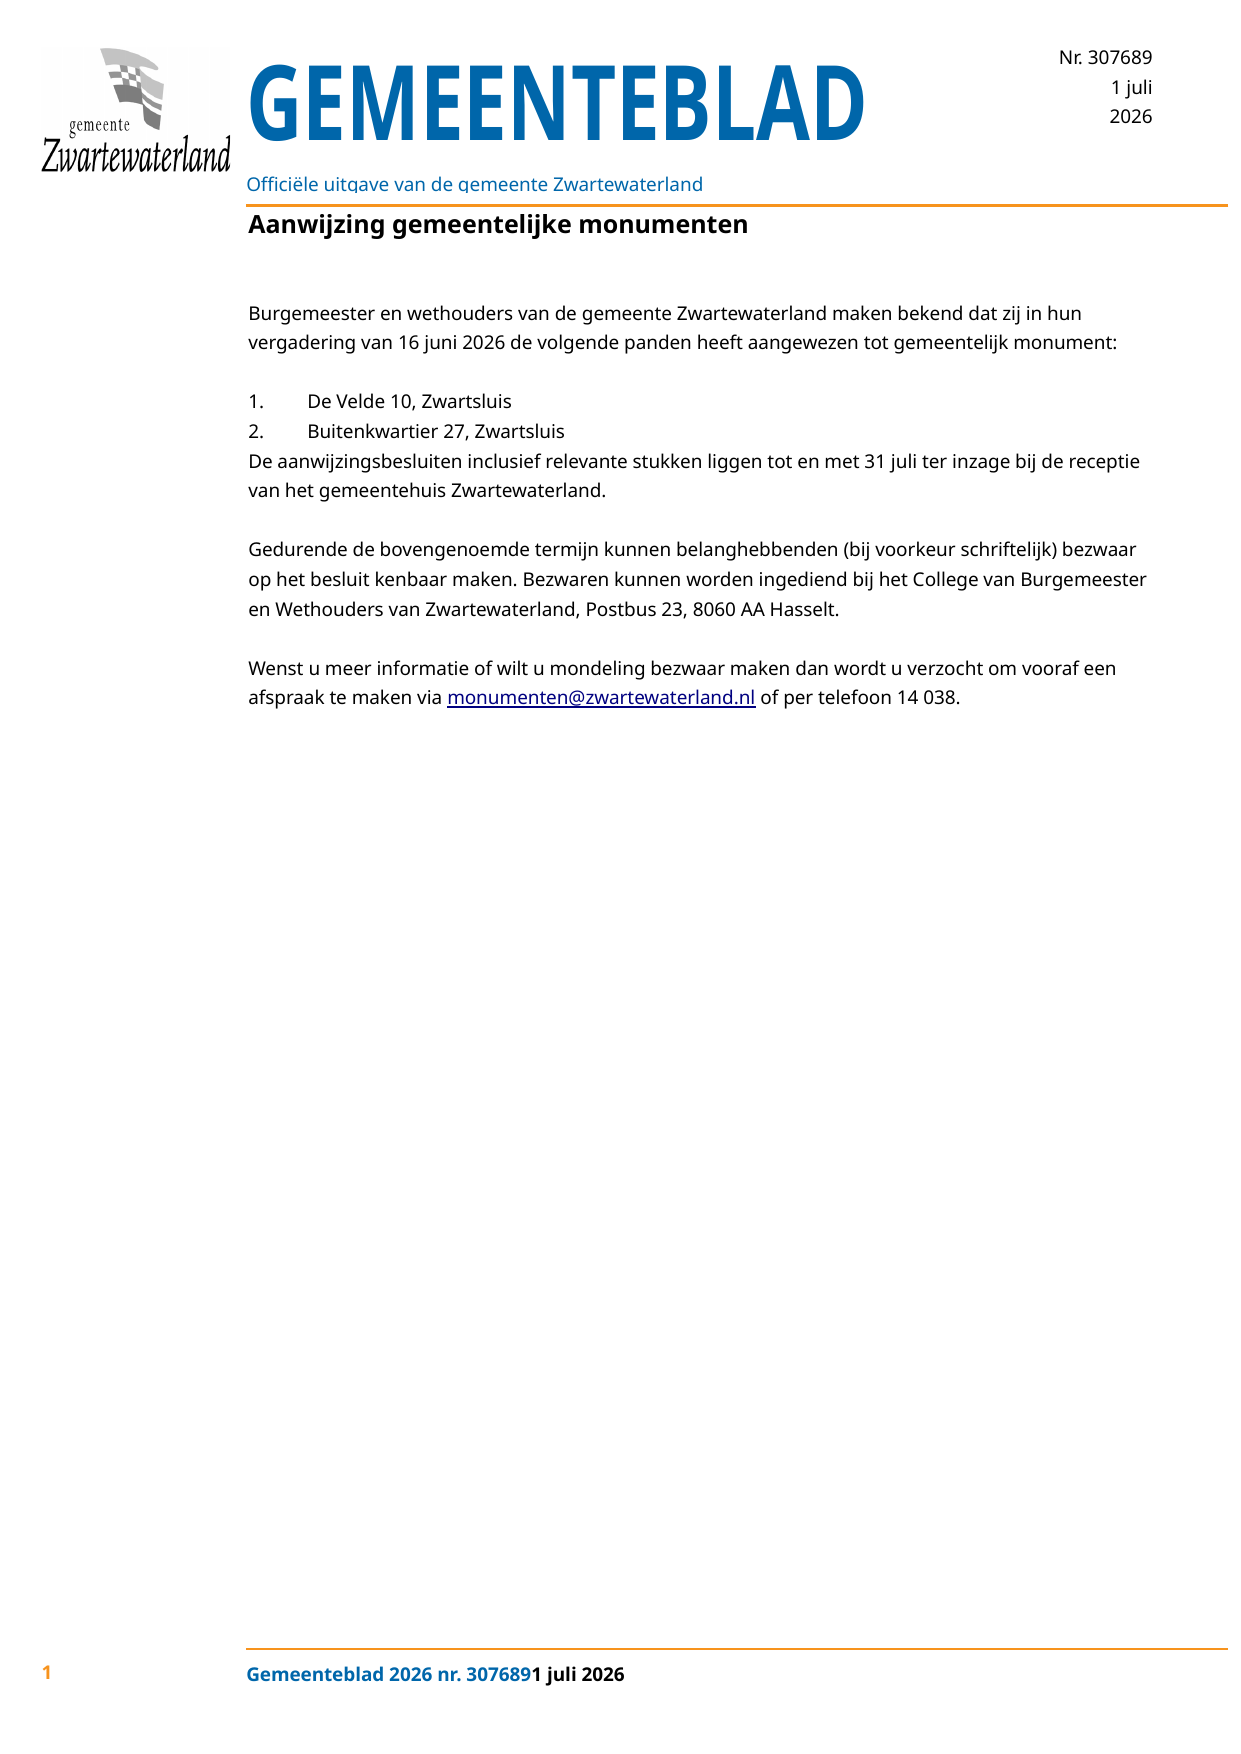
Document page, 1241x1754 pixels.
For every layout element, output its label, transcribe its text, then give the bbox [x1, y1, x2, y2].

text De aanwijzingsbesluiten inclusief relevante stukken liggen tot en met 31 juli ter inzage bij de receptie van het gemeentehuis Zwartewaterland. [248, 448, 1152, 503]
text Gedurende de bovengenoemde termijn kunnen belanghebbenden (bij voorkeur schriftelijk) bezwaar op het besluit kenbaar maken. Bezwaren kunnen worden ingediend bij het College van Burgemeester en Wethouders van Zwartewaterland, Postbus 23, 8060 AA Hasselt. [248, 537, 1152, 621]
list De Velde 10, Zwartsluis [248, 389, 1152, 414]
text Wenst u meer informatie of wilt u mondeling bezwaar maken dan wordt u verzocht om vooraf een afspraak te maken via monumenten@zwartewaterland.nl of per telefoon 14 038. [248, 655, 1152, 710]
picture [41, 47, 231, 172]
text Aanwijzing gemeentelijke monumenten [248, 207, 1152, 241]
list Buitenkwartier 27, Zwartsluis [248, 418, 1152, 444]
text Burgemeester en wethouders van de gemeente Zwartewaterland maken bekend dat zij in hun vergadering van 16 juni 2026 de volgende panden heeft aangewezen tot gemeentelijk monument: [248, 300, 1152, 355]
